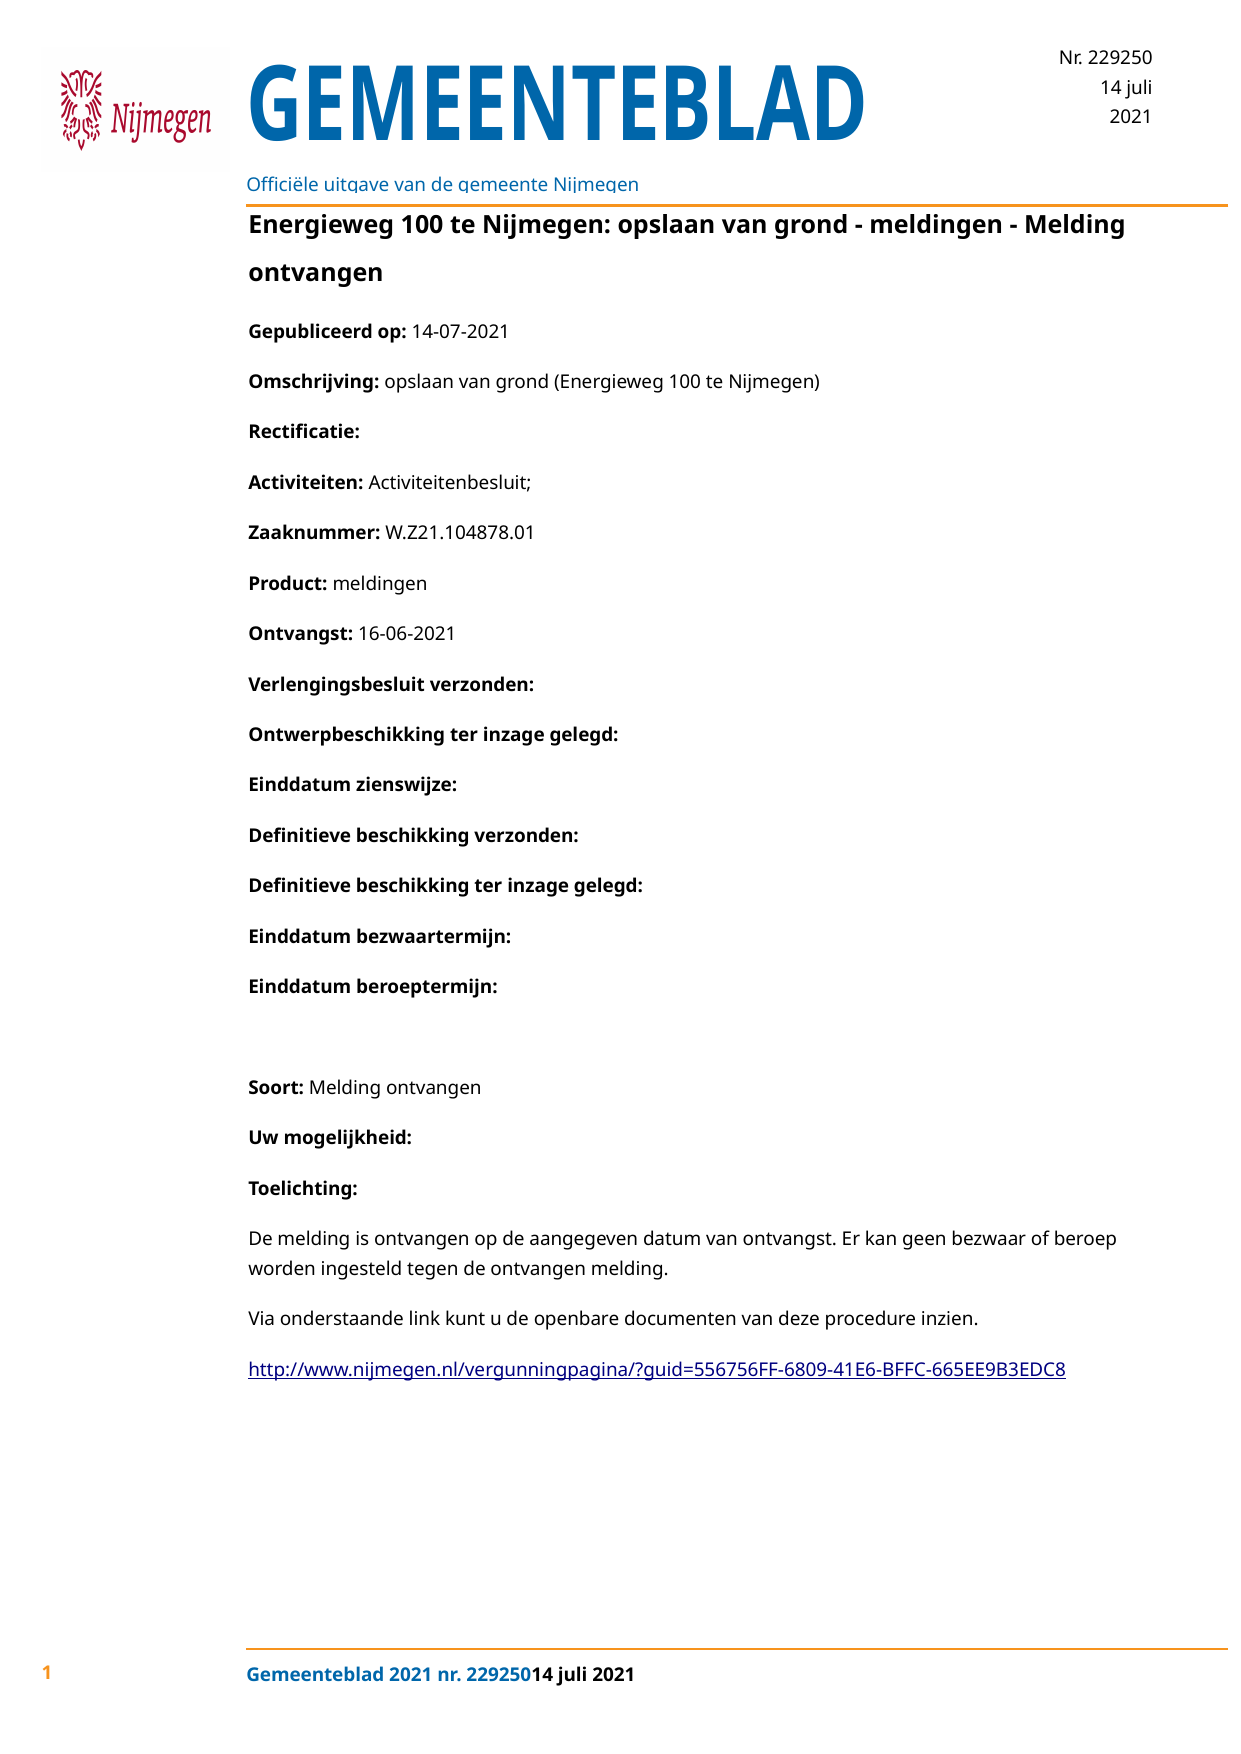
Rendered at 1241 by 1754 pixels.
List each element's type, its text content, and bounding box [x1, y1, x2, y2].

text Ontvangst: 16-06-2021 [248, 620, 1152, 646]
text De melding is ontvangen op de aangegeven datum van ontvangst. Er kan geen bezwaar of beroep worden ingesteld tegen de ontvangen melding. [248, 1225, 1152, 1281]
text Rectificatie: [248, 419, 1152, 444]
text Product: meldingen [248, 570, 1152, 596]
text Einddatum bezwaartermijn: [248, 923, 1152, 949]
text Verlengingsbesluit verzonden: [248, 671, 1152, 697]
text Einddatum zienswijze: [248, 772, 1152, 797]
text http://www.nijmegen.nl/vergunningpagina/?guid=556756FF-6809-41E6-BFFC-665EE9B3EDC8 [248, 1356, 1152, 1382]
text Via onderstaande link kunt u de openbare documenten van deze procedure inzien. [248, 1305, 1152, 1331]
text Ontwerpbeschikking ter inzage gelegd: [248, 721, 1152, 747]
text Definitieve beschikking verzonden: [248, 822, 1152, 848]
text Gepubliceerd op: 14-07-2021 [248, 318, 1152, 344]
text Zaaknummer: W.Z21.104878.01 [248, 519, 1152, 545]
text Toelichting: [248, 1175, 1152, 1201]
text Einddatum beroeptermijn: [248, 973, 1152, 999]
text Energieweg 100 te Nijmegen: opslaan van grond - meldingen - Melding ontvangen [248, 207, 1152, 288]
picture [41, 47, 231, 172]
text Uw mogelijkheid: [248, 1124, 1152, 1150]
text Definitieve beschikking ter inzage gelegd: [248, 872, 1152, 898]
text Omschrijving: opslaan van grond (Energieweg 100 te Nijmegen) [248, 368, 1152, 394]
text Soort: Melding ontvangen [248, 1074, 1152, 1100]
text Activiteiten: Activiteitenbesluit; [248, 469, 1152, 495]
